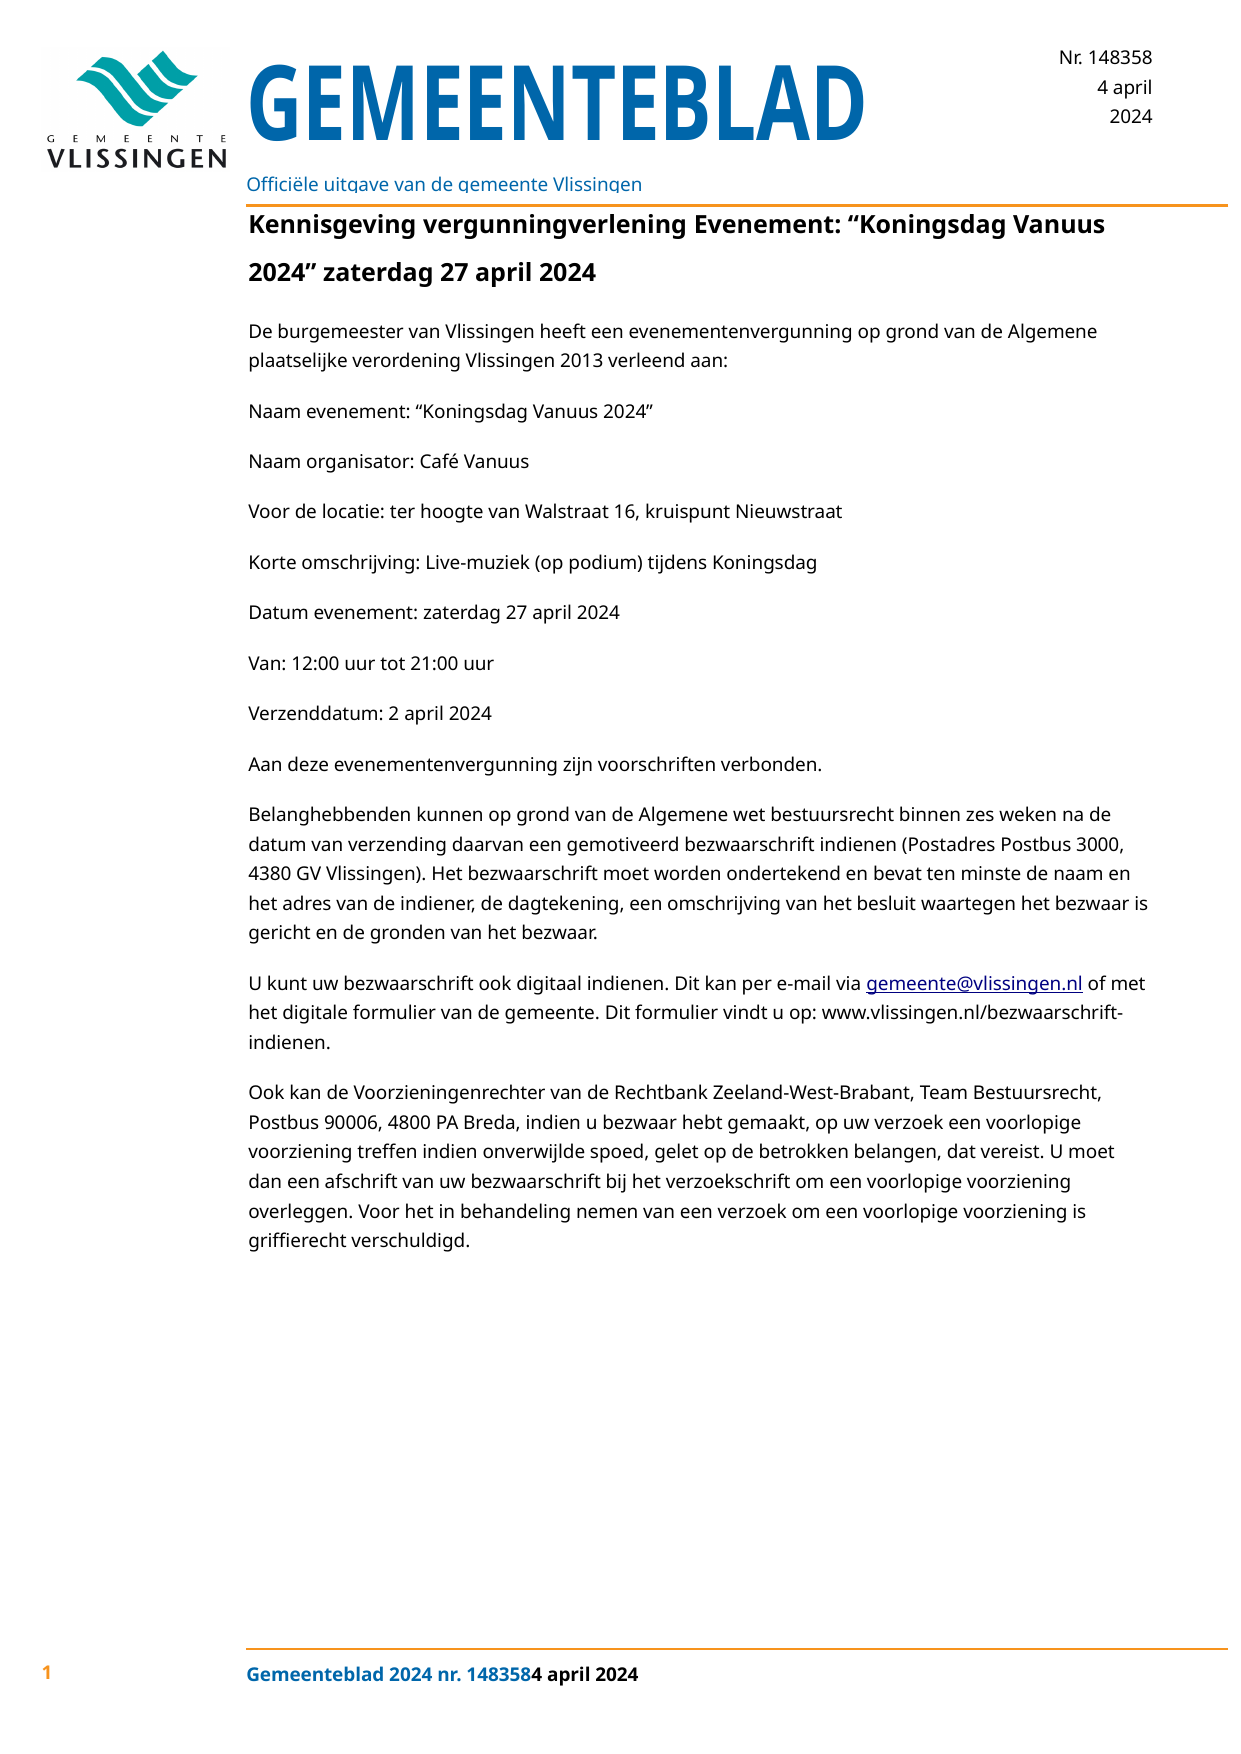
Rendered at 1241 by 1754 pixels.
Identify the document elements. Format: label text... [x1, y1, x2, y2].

text Ook kan de Voorzieningenrechter van de Rechtbank Zeeland-West-Brabant, Team Bestuursrecht, Postbus 90006, 4800 PA Breda, indien u bezwaar hebt gemaakt, op uw verzoek een voorlopige voorziening treffen indien onverwijlde spoed, gelet op de betrokken belangen, dat vereist. U moet dan een afschrift van uw bezwaarschrift bij het verzoekschrift om een voorlopige voorziening overleggen. Voor het in behandeling nemen van een verzoek om een voorlopige voorziening is griffierecht verschuldigd. [248, 1079, 1152, 1253]
text Naam evenement: “Koningsdag Vanuus 2024” [248, 398, 1152, 424]
text Van: 12:00 uur tot 21:00 uur [248, 650, 1152, 676]
text Belanghebbenden kunnen op grond van de Algemene wet bestuursrecht binnen zes weken na de datum van verzending daarvan een gemotiveerd bezwaarschrift indienen (Postadres Postbus 3000, 4380 GV Vlissingen). Het bezwaarschrift moet worden ondertekend en bevat ten minste de naam en het adres van de indiener, de dagtekening, een omschrijving van het besluit waartegen het bezwaar is gericht en de gronden van het bezwaar. [248, 801, 1152, 945]
text U kunt uw bezwaarschrift ook digitaal indienen. Dit kan per e-mail via gemeente@vlissingen.nl of met het digitale formulier van de gemeente. Dit formulier vindt u op: www.vlissingen.nl/bezwaarschrift-indienen. [248, 970, 1152, 1055]
text Verzenddatum: 2 april 2024 [248, 700, 1152, 726]
text De burgemeester van Vlissingen heeft een evenementenvergunning op grond van de Algemene plaatselijke verordening Vlissingen 2013 verleend aan: [248, 318, 1152, 373]
text Korte omschrijving: Live-muziek (op podium) tijdens Koningsdag [248, 549, 1152, 575]
text Datum evenement: zaterdag 27 april 2024 [248, 599, 1152, 625]
text Voor de locatie: ter hoogte van Walstraat 16, kruispunt Nieuwstraat [248, 499, 1152, 524]
picture [41, 47, 231, 172]
text Aan deze evenementenvergunning zijn voorschriften verbonden. [248, 751, 1152, 777]
text Naam organisator: Café Vanuus [248, 448, 1152, 474]
text Kennisgeving vergunningverlening Evenement: “Koningsdag Vanuus 2024” zaterdag 27 april 2024 [248, 207, 1152, 288]
